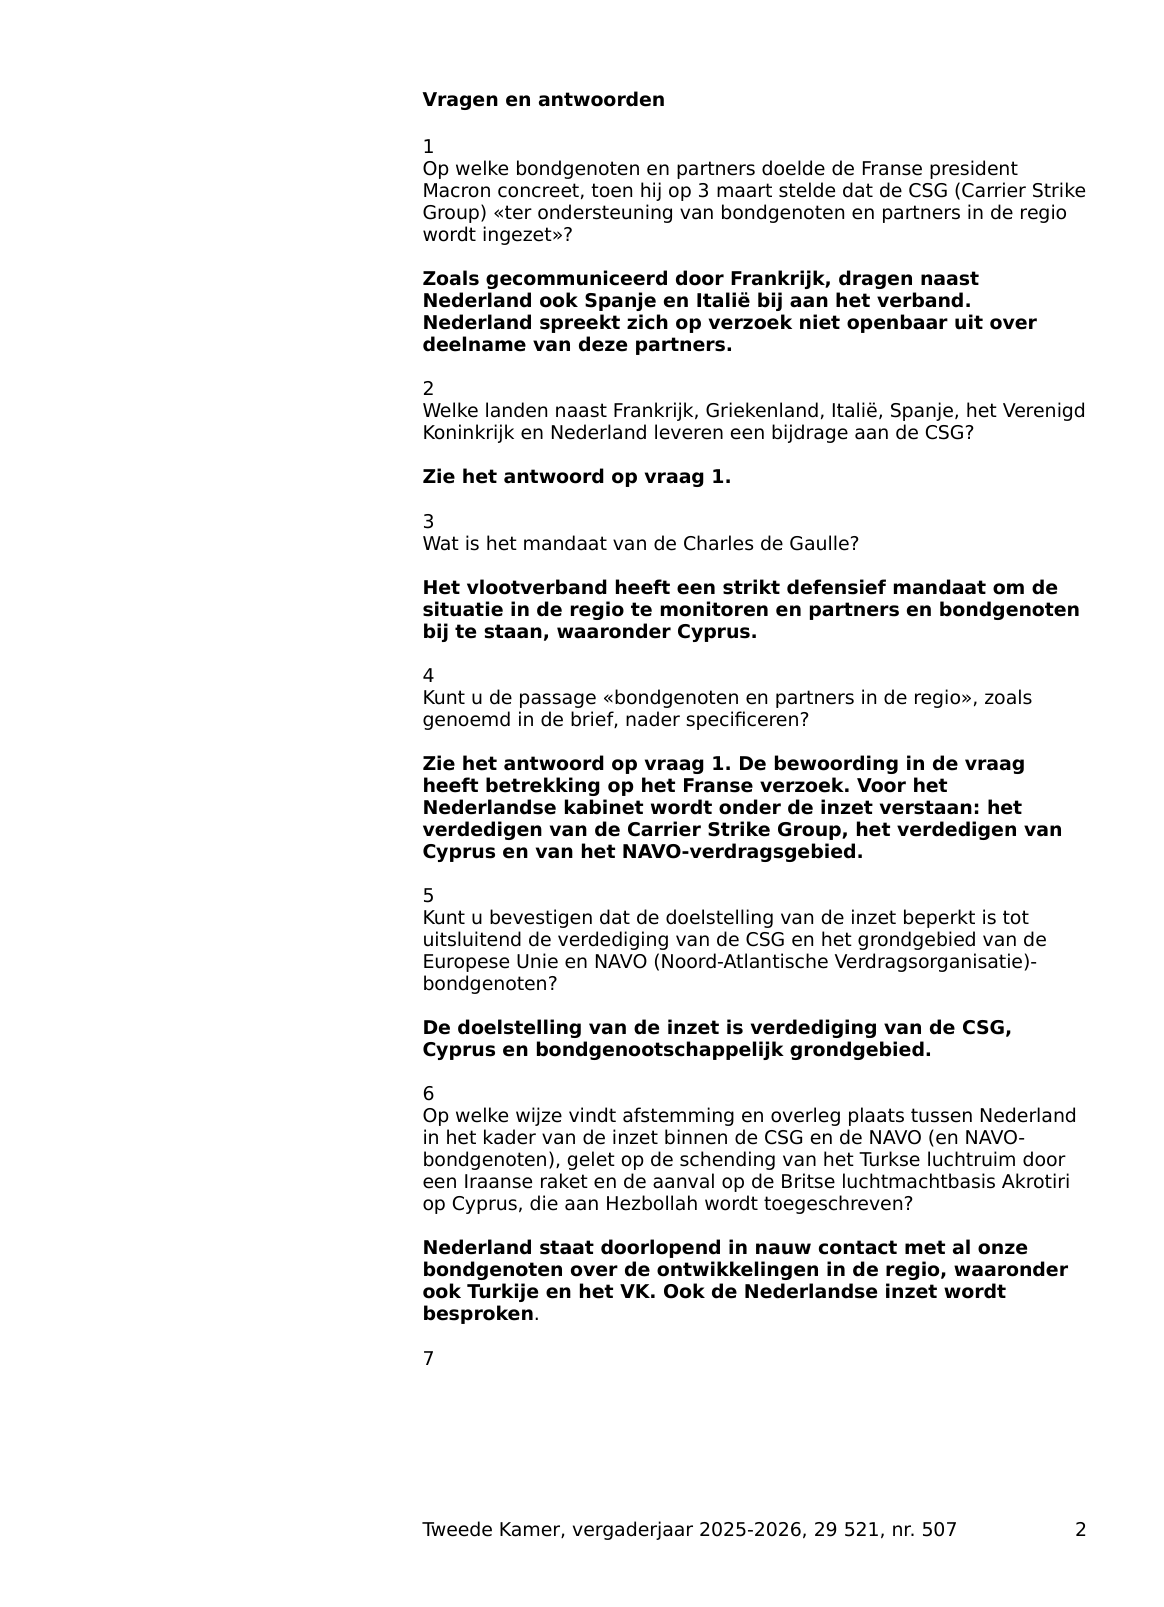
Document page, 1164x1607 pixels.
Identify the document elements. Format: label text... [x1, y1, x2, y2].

text Wat is het mandaat van de Charles de Gaulle? [422, 532, 1087, 554]
text 5 [422, 885, 1087, 907]
text Op welke bondgenoten en partners doelde de Franse president Macron concreet, toen hij op 3 maart stelde dat de CSG (Carrier Strike Group) «ter ondersteuning van bondgenoten en partners in de regio wordt ingezet»? [422, 158, 1087, 246]
text 7 [422, 1347, 1087, 1369]
text 3 [422, 511, 1087, 532]
text Zie het antwoord op vraag 1. De bewoording in de vraag heeft betrekking op het Franse verzoek. Voor het Nederlandse kabinet wordt onder de inzet verstaan: het verdedigen van de Carrier Strike Group, het verdedigen van Cyprus en van het NAVO-verdragsgebied. [422, 753, 1087, 863]
text Zie het antwoord op vraag 1. [422, 466, 1087, 488]
text 4 [422, 665, 1087, 687]
text Kunt u bevestigen dat de doelstelling van de inzet beperkt is tot uitsluitend de verdediging van de CSG en het grondgebied van de Europese Unie en NAVO (Noord-Atlantische Verdragsorganisatie)-bondgenoten? [422, 907, 1087, 995]
subtitle Vragen en antwoorden [422, 89, 1087, 111]
text 1 [422, 136, 1087, 158]
text Nederland staat doorlopend in nauw contact met al onze bondgenoten over de ontwikkelingen in de regio, waaronder ook Turkije en het VK. Ook de Nederlandse inzet wordt besproken. [422, 1237, 1087, 1325]
text 6 [422, 1083, 1087, 1105]
text Kunt u de passage «bondgenoten en partners in de regio», zoals genoemd in de brief, nader specificeren? [422, 687, 1087, 731]
text Zoals gecommuniceerd door Frankrijk, dragen naast Nederland ook Spanje en Italië bij aan het verband. Nederland spreekt zich op verzoek niet openbaar uit over deelname van deze partners. [422, 268, 1087, 356]
text 2 [422, 378, 1087, 400]
text De doelstelling van de inzet is verdediging van de CSG, Cyprus en bondgenootschappelijk grondgebied. [422, 1017, 1087, 1061]
text Het vlootverband heeft een strikt defensief mandaat om de situatie in de regio te monitoren en partners en bondgenoten bij te staan, waaronder Cyprus. [422, 577, 1087, 643]
text Welke landen naast Frankrijk, Griekenland, Italië, Spanje, het Verenigd Koninkrijk en Nederland leveren een bijdrage aan de CSG? [422, 400, 1087, 444]
text Op welke wijze vindt afstemming en overleg plaats tussen Nederland in het kader van de inzet binnen de CSG en de NAVO (en NAVO-bondgenoten), gelet op de schending van het Turkse luchtruim door een Iraanse raket en de aanval op de Britse luchtmachtbasis Akrotiri op Cyprus, die aan Hezbollah wordt toegeschreven? [422, 1105, 1087, 1215]
